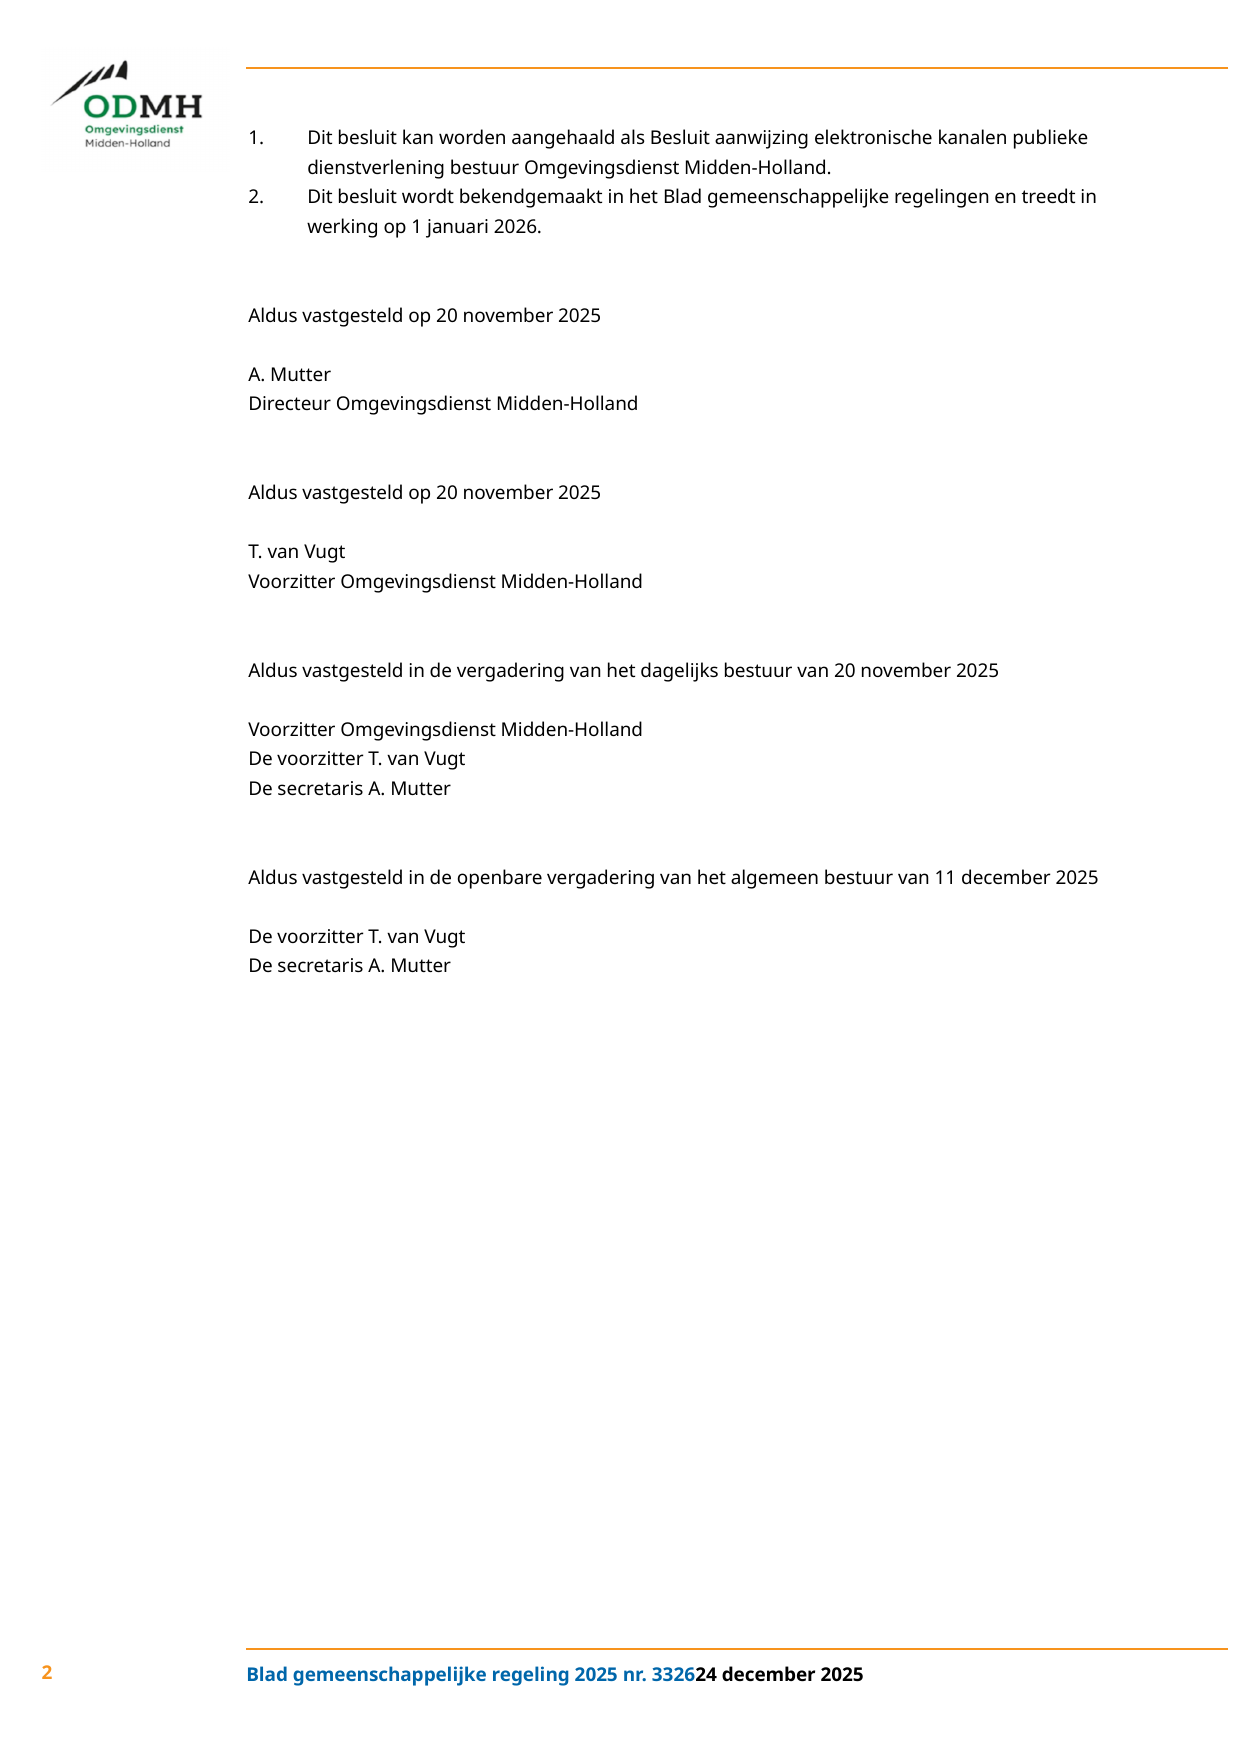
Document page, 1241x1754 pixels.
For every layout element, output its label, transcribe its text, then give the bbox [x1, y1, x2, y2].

text Aldus vastgesteld op 20 november 2025 [248, 479, 1152, 505]
list Dit besluit wordt bekendgemaakt in het Blad gemeenschappelijke regelingen en treedt in werking op 1 januari 2026. [248, 183, 1152, 239]
text T. van Vugt [248, 538, 1152, 564]
text Directeur Omgevingsdienst Midden-Holland [248, 391, 1152, 416]
text Aldus vastgesteld op 20 november 2025 [248, 302, 1152, 328]
text De secretaris A. Mutter [248, 953, 1152, 978]
text Aldus vastgesteld in de vergadering van het dagelijks bestuur van 20 november 2025 [248, 657, 1152, 683]
text De voorzitter T. van Vugt [248, 923, 1152, 949]
list Dit besluit kan worden aangehaald als Besluit aanwijzing elektronische kanalen publieke dienstverlening bestuur Omgevingsdienst Midden-Holland. [248, 124, 1152, 180]
text Aldus vastgesteld in de openbare vergadering van het algemeen bestuur van 11 december 2025 [248, 864, 1152, 890]
text De voorzitter T. van Vugt [248, 746, 1152, 771]
text Voorzitter Omgevingsdienst Midden-Holland [248, 568, 1152, 594]
text A. Mutter [248, 361, 1152, 387]
picture [41, 47, 231, 172]
text De secretaris A. Mutter [248, 775, 1152, 801]
text Voorzitter Omgevingsdienst Midden-Holland [248, 716, 1152, 742]
